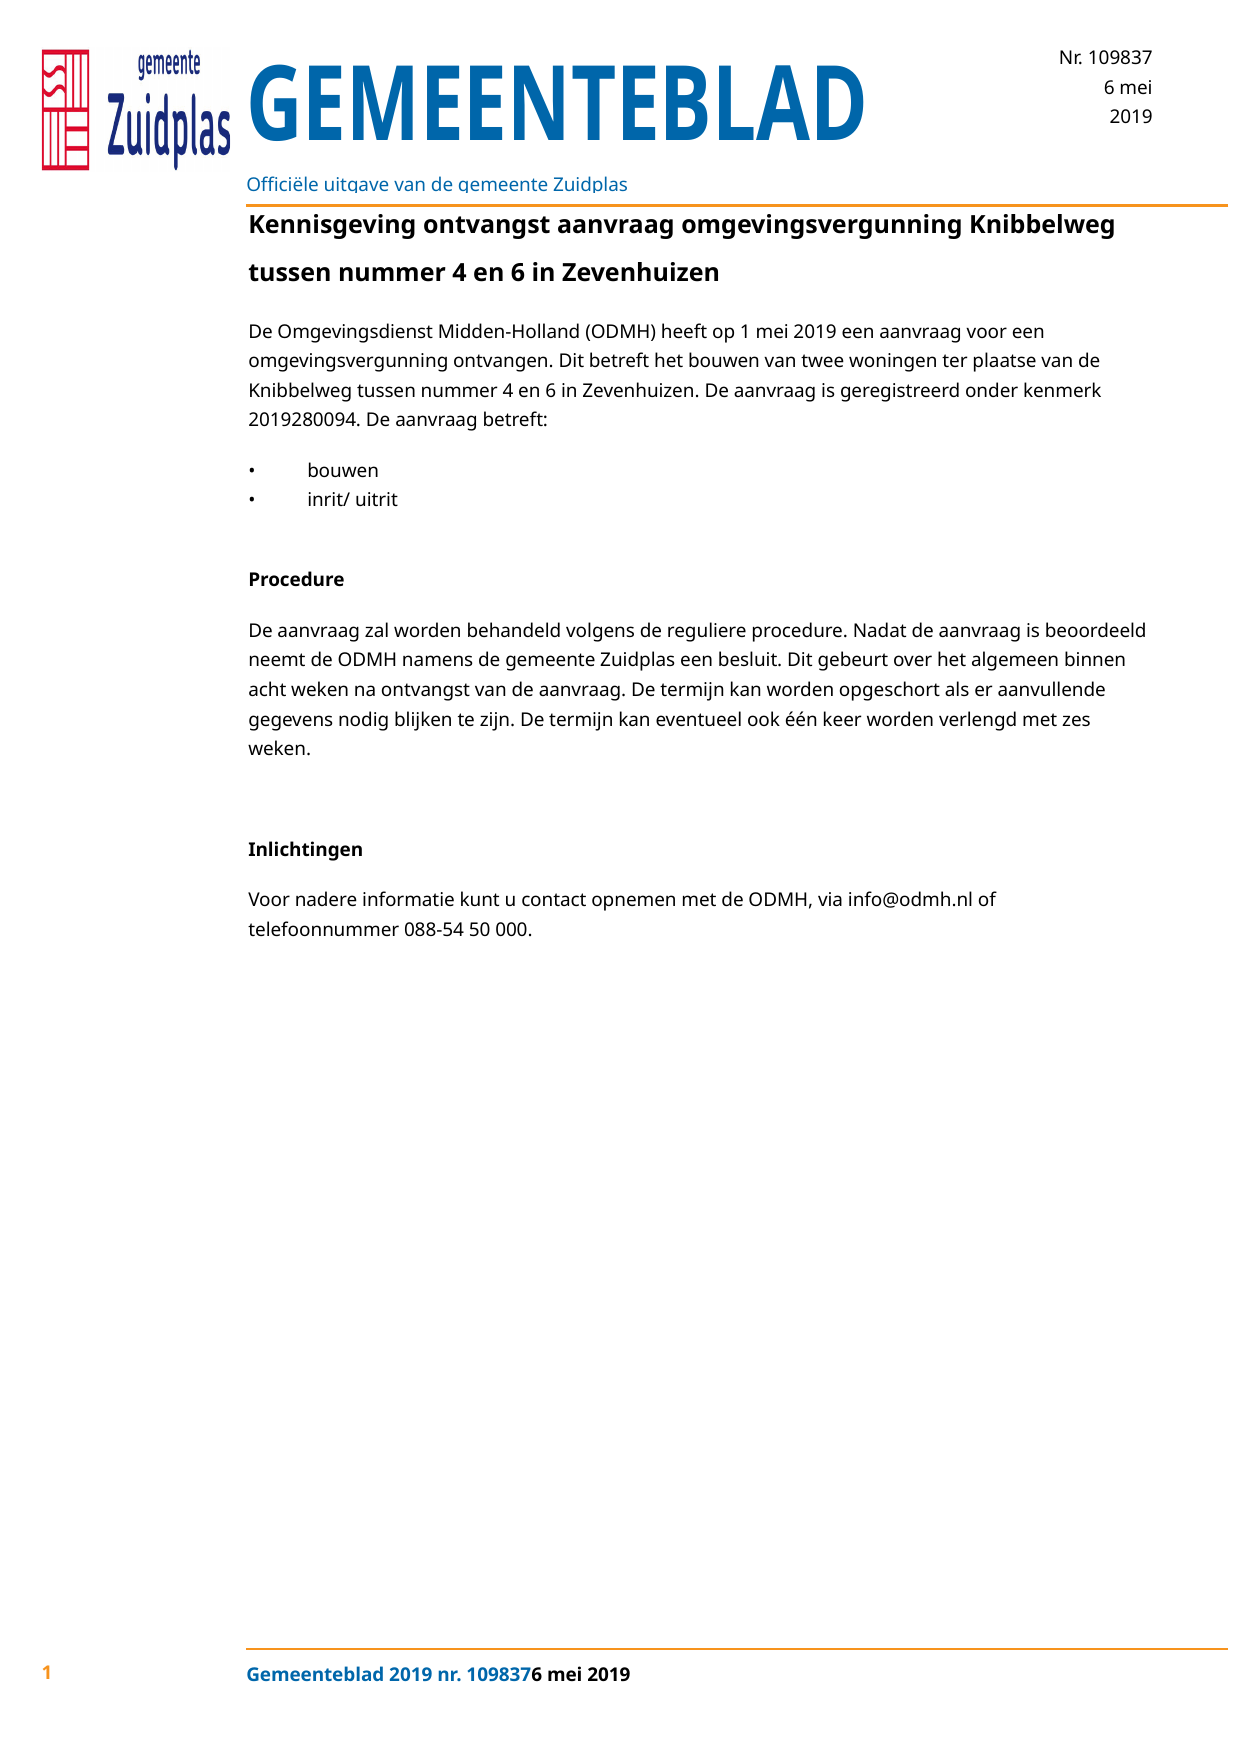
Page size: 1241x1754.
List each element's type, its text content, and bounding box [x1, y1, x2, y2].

text De Omgevingsdienst Midden-Holland (ODMH) heeft op 1 mei 2019 een aanvraag voor een omgevingsvergunning ontvangen. Dit betreft het bouwen van twee woningen ter plaatse van de Knibbelweg tussen nummer 4 en 6 in Zevenhuizen. De aanvraag is geregistreerd onder kenmerk 2019280094. De aanvraag betreft: [248, 318, 1152, 432]
text Inlichtingen [248, 836, 1152, 862]
list bouwen [248, 457, 1152, 483]
text Kennisgeving ontvangst aanvraag omgevingsvergunning Knibbelweg tussen nummer 4 en 6 in Zevenhuizen [248, 207, 1152, 288]
text Procedure [248, 567, 1152, 592]
list inrit/ uitrit [248, 487, 1152, 512]
text Voor nadere informatie kunt u contact opnemen met de ODMH, via info@odmh.nl of telefoonnummer 088-54 50 000. [248, 887, 1152, 942]
picture [41, 47, 231, 172]
text De aanvraag zal worden behandeld volgens de reguliere procedure. Nadat de aanvraag is beoordeeld neemt de ODMH namens de gemeente Zuidplas een besluit. Dit gebeurt over het algemeen binnen acht weken na ontvangst van de aanvraag. De termijn kan worden opgeschort als er aanvullende gegevens nodig blijken te zijn. De termijn kan eventueel ook één keer worden verlengd met zes weken. [248, 617, 1152, 761]
